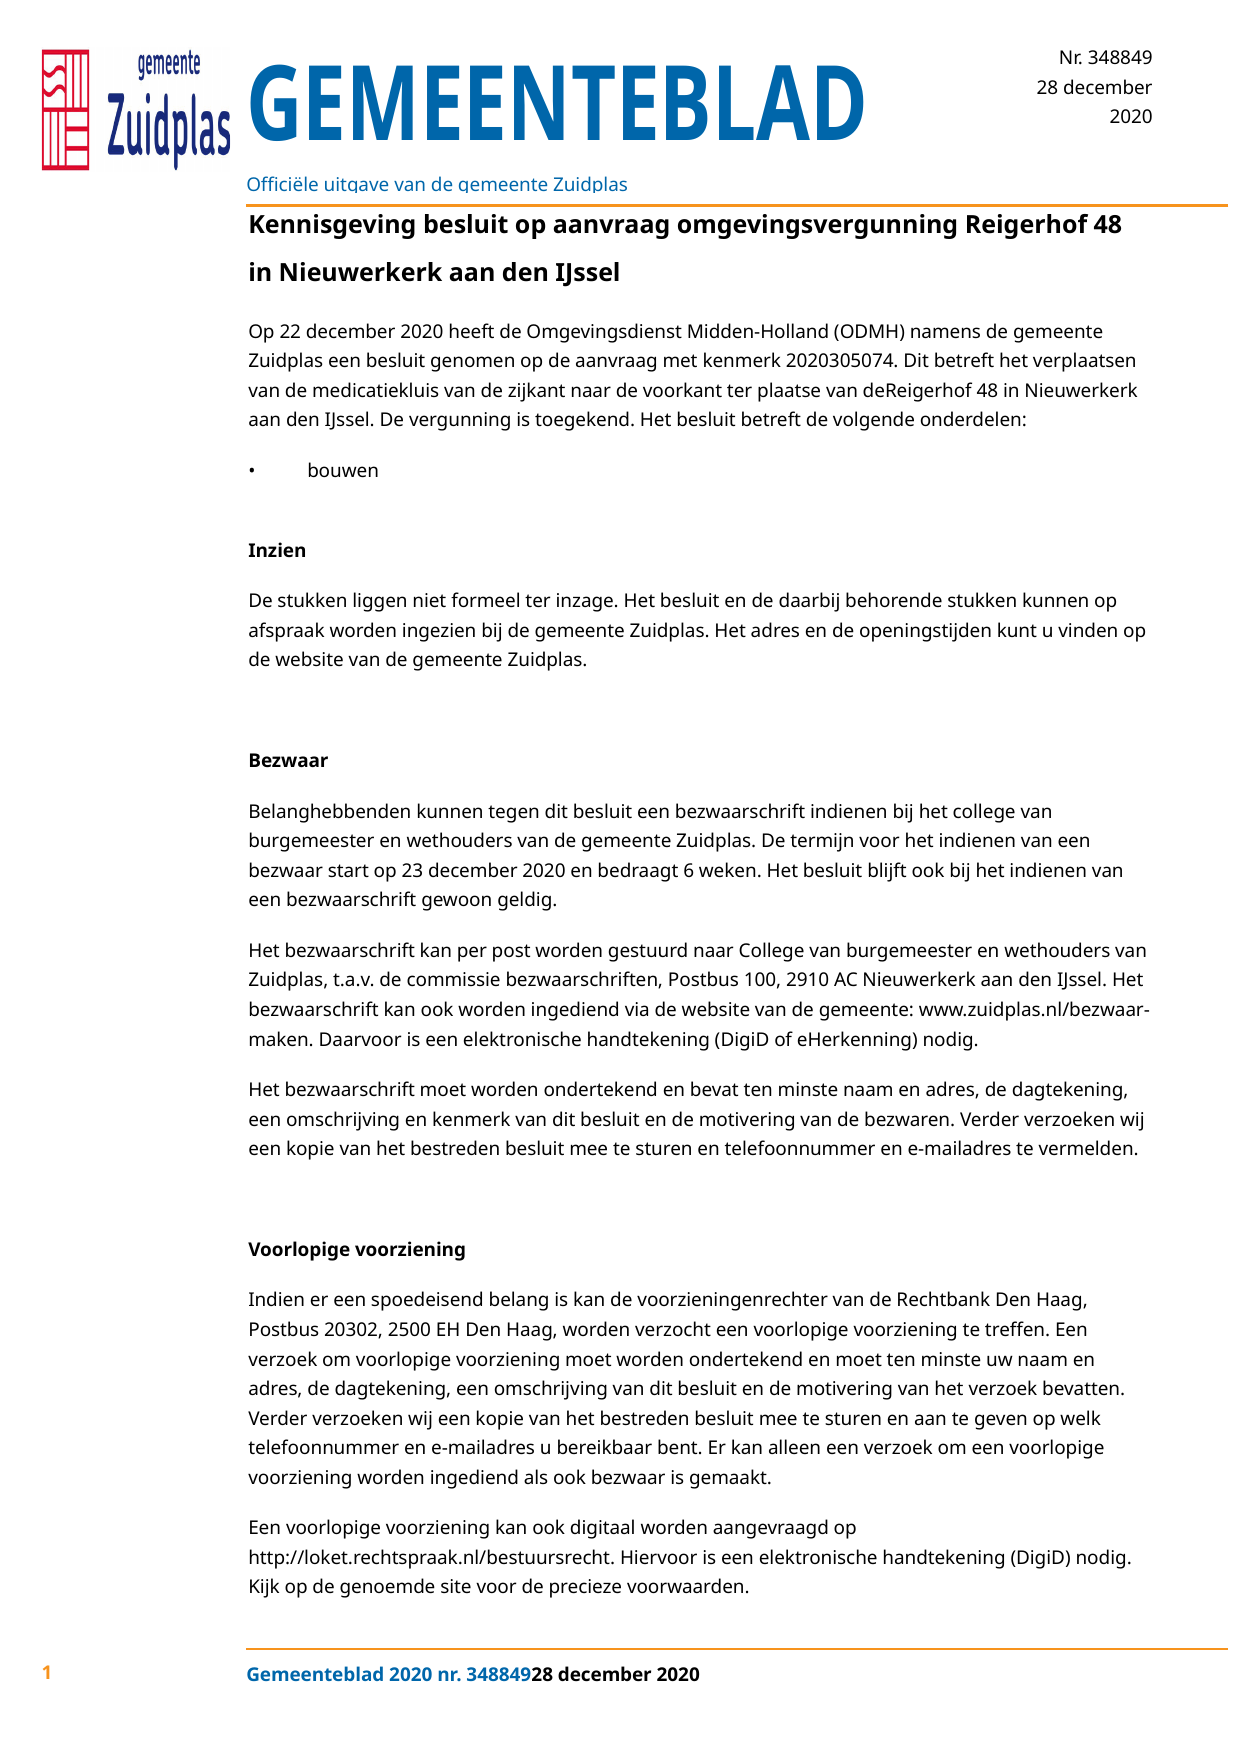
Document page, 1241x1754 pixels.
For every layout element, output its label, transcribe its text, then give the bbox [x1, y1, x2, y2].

text Voorlopige voorziening [248, 1236, 1152, 1262]
text Inzien [248, 537, 1152, 563]
text Bezwaar [248, 747, 1152, 773]
text De stukken liggen niet formeel ter inzage. Het besluit en de daarbij behorende stukken kunnen op afspraak worden ingezien bij de gemeente Zuidplas. Het adres en de openingstijden kunt u vinden op de website van de gemeente Zuidplas. [248, 587, 1152, 672]
text Het bezwaarschrift moet worden ondertekend en bevat ten minste naam en adres, de dagtekening, een omschrijving en kenmerk van dit besluit en de motivering van de bezwaren. Verder verzoeken wij een kopie van het bestreden besluit mee te sturen en telefoonnummer en e-mailadres te vermelden. [248, 1076, 1152, 1161]
text Op 22 december 2020 heeft de Omgevingsdienst Midden-Holland (ODMH) namens de gemeente Zuidplas een besluit genomen op de aanvraag met kenmerk 2020305074. Dit betreft het verplaatsen van de medicatiekluis van de zijkant naar de voorkant ter plaatse van deReigerhof 48 in Nieuwerkerk aan den IJssel. De vergunning is toegekend. Het besluit betreft de volgende onderdelen: [248, 318, 1152, 432]
list bouwen [248, 457, 1152, 483]
text Indien er een spoedeisend belang is kan de voorzieningenrechter van de Rechtbank Den Haag, Postbus 20302, 2500 EH Den Haag, worden verzocht een voorlopige voorziening te treffen. Een verzoek om voorlopige voorziening moet worden ondertekend en moet ten minste uw naam en adres, de dagtekening, een omschrijving van dit besluit en de motivering van het verzoek bevatten. Verder verzoeken wij een kopie van het bestreden besluit mee te sturen en aan te geven op welk telefoonnummer en e-mailadres u bereikbaar bent. Er kan alleen een verzoek om een voorlopige voorziening worden ingediend als ook bezwaar is gemaakt. [248, 1287, 1152, 1490]
text Een voorlopige voorziening kan ook digitaal worden aangevraagd op http://loket.rechtspraak.nl/bestuursrecht. Hiervoor is een elektronische handtekening (DigiD) nodig. Kijk op de genoemde site voor de precieze voorwaarden. [248, 1514, 1152, 1599]
picture [41, 47, 231, 172]
text Het bezwaarschrift kan per post worden gestuurd naar College van burgemeester en wethouders van Zuidplas, t.a.v. de commissie bezwaarschriften, Postbus 100, 2910 AC Nieuwerkerk aan den IJssel. Het bezwaarschrift kan ook worden ingediend via de website van de gemeente: www.zuidplas.nl/bezwaar-maken. Daarvoor is een elektronische handtekening (DigiD of eHerkenning) nodig. [248, 937, 1152, 1052]
text Belanghebbenden kunnen tegen dit besluit een bezwaarschrift indienen bij het college van burgemeester en wethouders van de gemeente Zuidplas. De termijn voor het indienen van een bezwaar start op 23 december 2020 en bedraagt 6 weken. Het besluit blijft ook bij het indienen van een bezwaarschrift gewoon geldig. [248, 798, 1152, 912]
text Kennisgeving besluit op aanvraag omgevingsvergunning Reigerhof 48 in Nieuwerkerk aan den IJssel [248, 207, 1152, 288]
